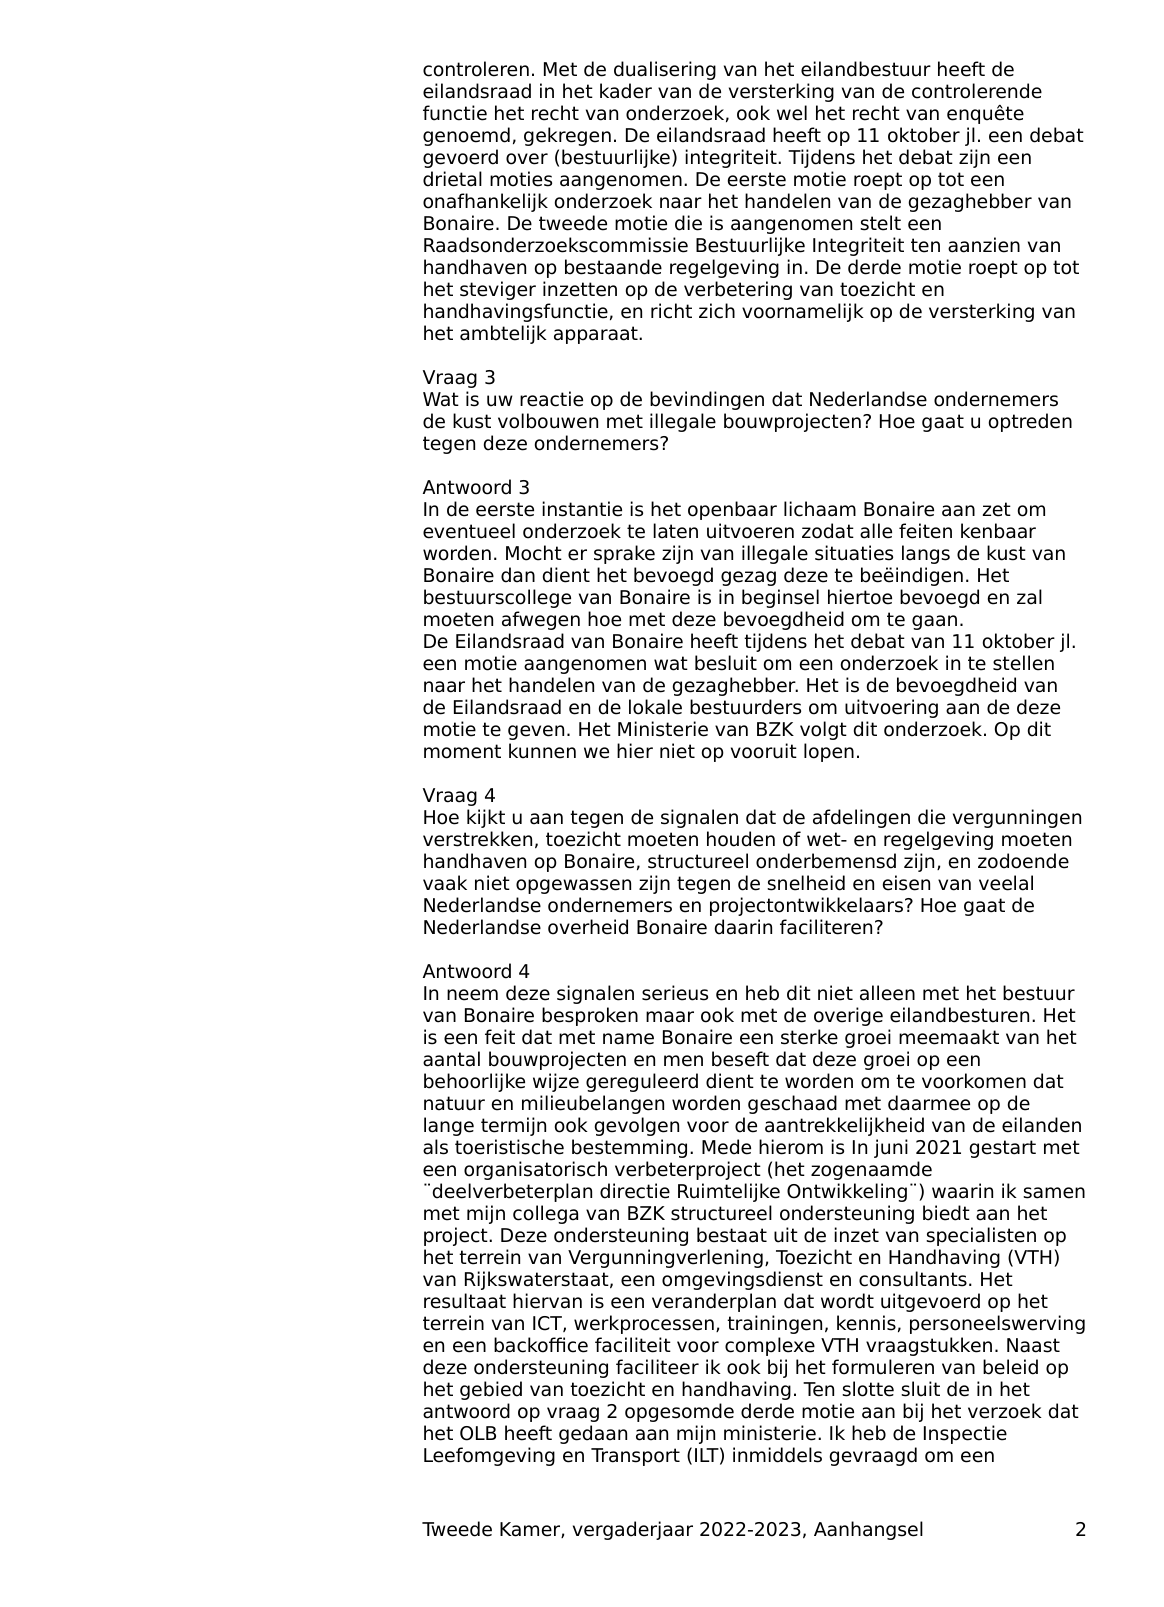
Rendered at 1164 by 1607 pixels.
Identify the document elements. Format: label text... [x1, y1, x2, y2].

text In de eerste instantie is het openbaar lichaam Bonaire aan zet om eventueel onderzoek te laten uitvoeren zodat alle feiten kenbaar worden. Mocht er sprake zijn van illegale situaties langs de kust van Bonaire dan dient het bevoegd gezag deze te beëindigen. Het bestuurscollege van Bonaire is in beginsel hiertoe bevoegd en zal moeten afwegen hoe met deze bevoegdheid om te gaan. [422, 499, 1087, 631]
text Antwoord 4 [422, 961, 1087, 983]
text In neem deze signalen serieus en heb dit niet alleen met het bestuur van Bonaire besproken maar ook met de overige eilandbesturen. Het is een feit dat met name Bonaire een sterke groei meemaakt van het aantal bouwprojecten en men beseft dat deze groei op een behoorlijke wijze gereguleerd dient te worden om te voorkomen dat natuur en milieubelangen worden geschaad met daarmee op de lange termijn ook gevolgen voor de aantrekkelijkheid van de eilanden als toeristische bestemming. Mede hierom is In juni 2021 gestart met een organisatorisch verbeterproject (het zogenaamde ¨deelverbeterplan directie Ruimtelijke Ontwikkeling¨) waarin ik samen met mijn collega van BZK structureel ondersteuning biedt aan het project. Deze ondersteuning bestaat uit de inzet van specialisten op het terrein van Vergunningverlening, Toezicht en Handhaving (VTH) van Rijkswaterstaat, een omgevingsdienst en consultants. Het resultaat hiervan is een veranderplan dat wordt uitgevoerd op het terrein van ICT, werkprocessen, trainingen, kennis, personeelswerving en een backoffice faciliteit voor complexe VTH vraagstukken. Naast deze ondersteuning faciliteer ik ook bij het formuleren van beleid op het gebied van toezicht en handhaving. Ten slotte sluit de in het antwoord op vraag 2 opgesomde derde motie aan bij het verzoek dat het OLB heeft gedaan aan mijn ministerie. Ik heb de Inspectie Leefomgeving en Transport (ILT) inmiddels gevraagd om een [422, 983, 1087, 1467]
text Antwoord 3 [422, 477, 1087, 499]
text Hoe kijkt u aan tegen de signalen dat de afdelingen die vergunningen verstrekken, toezicht moeten houden of wet- en regelgeving moeten handhaven op Bonaire, structureel onderbemensd zijn, en zodoende vaak niet opgewassen zijn tegen de snelheid en eisen van veelal Nederlandse ondernemers en projectontwikkelaars? Hoe gaat de Nederlandse overheid Bonaire daarin faciliteren? [422, 807, 1087, 939]
text Wat is uw reactie op de bevindingen dat Nederlandse ondernemers de kust volbouwen met illegale bouwprojecten? Hoe gaat u optreden tegen deze ondernemers? [422, 389, 1087, 455]
text Vraag 3 [422, 367, 1087, 389]
text De Eilandsraad van Bonaire heeft tijdens het debat van 11 oktober jl. een motie aangenomen wat besluit om een onderzoek in te stellen naar het handelen van de gezaghebber. Het is de bevoegdheid van de Eilandsraad en de lokale bestuurders om uitvoering aan de deze motie te geven. Het Ministerie van BZK volgt dit onderzoek. Op dit moment kunnen we hier niet op vooruit lopen. [422, 631, 1087, 763]
text controleren. Met de dualisering van het eilandbestuur heeft de eilandsraad in het kader van de versterking van de controlerende functie het recht van onderzoek, ook wel het recht van enquête genoemd, gekregen. De eilandsraad heeft op 11 oktober jl. een debat gevoerd over (bestuurlijke) integriteit. Tijdens het debat zijn een drietal moties aangenomen. De eerste motie roept op tot een onafhankelijk onderzoek naar het handelen van de gezaghebber van Bonaire. De tweede motie die is aangenomen stelt een Raadsonderzoekscommissie Bestuurlijke Integriteit ten aanzien van handhaven op bestaande regelgeving in. De derde motie roept op tot het steviger inzetten op de verbetering van toezicht en handhavingsfunctie, en richt zich voornamelijk op de versterking van het ambtelijk apparaat. [422, 59, 1087, 345]
text Vraag 4 [422, 785, 1087, 807]
